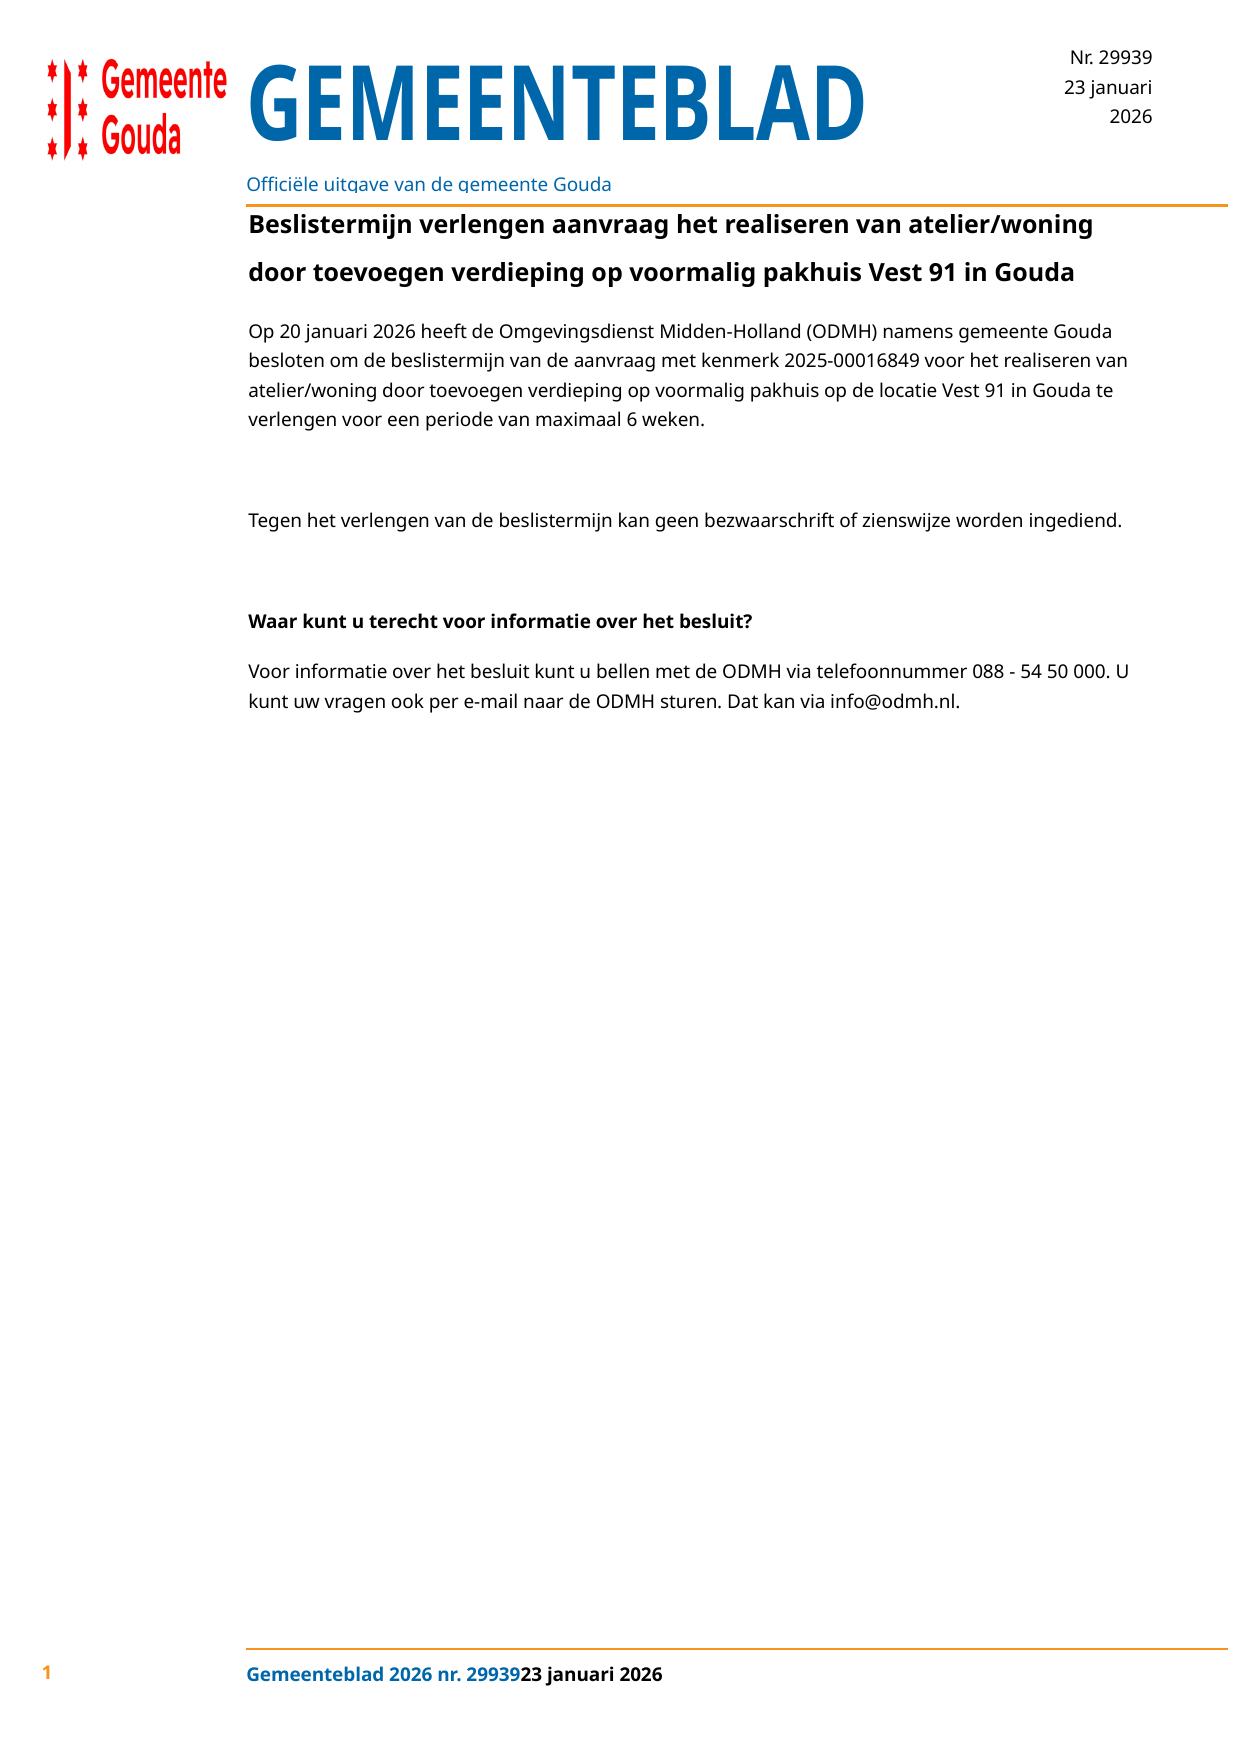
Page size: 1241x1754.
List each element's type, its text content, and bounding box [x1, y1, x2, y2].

text Waar kunt u terecht voor informatie over het besluit? [248, 608, 1152, 634]
text Voor informatie over het besluit kunt u bellen met de ODMH via telefoonnummer 088 - 54 50 000. U kunt uw vragen ook per e-mail naar de ODMH sturen. Dat kan via info@odmh.nl. [248, 659, 1152, 714]
picture [41, 47, 231, 172]
text Op 20 januari 2026 heeft de Omgevingsdienst Midden-Holland (ODMH) namens gemeente Gouda besloten om de beslistermijn van de aanvraag met kenmerk 2025-00016849 voor het realiseren van atelier/woning door toevoegen verdieping op voormalig pakhuis op de locatie Vest 91 in Gouda te verlengen voor een periode van maximaal 6 weken. [248, 318, 1152, 432]
text Beslistermijn verlengen aanvraag het realiseren van atelier/woning door toevoegen verdieping op voormalig pakhuis Vest 91 in Gouda [248, 207, 1152, 288]
text Tegen het verlengen van de beslistermijn kan geen bezwaarschrift of zienswijze worden ingediend. [248, 507, 1152, 533]
